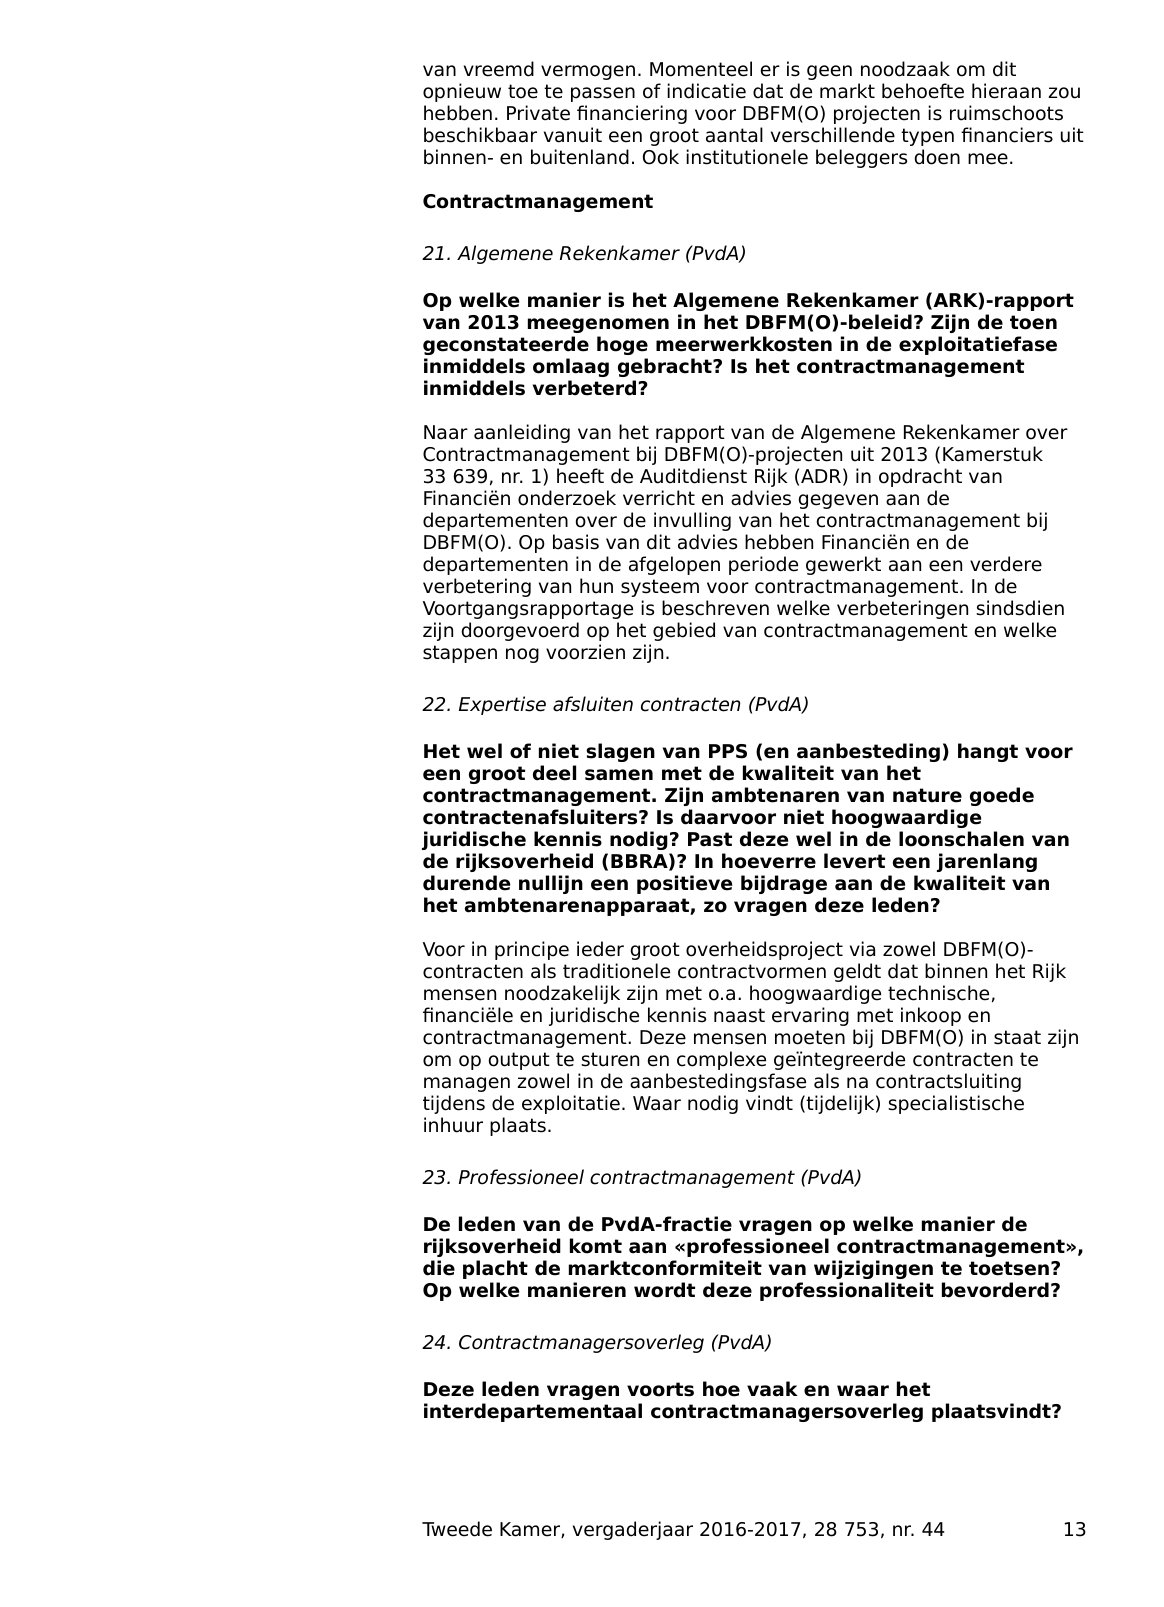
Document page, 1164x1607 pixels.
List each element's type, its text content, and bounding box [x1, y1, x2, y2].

text Naar aanleiding van het rapport van de Algemene Rekenkamer over Contractmanagement bij DBFM(O)-projecten uit 2013 (Kamerstuk 33 639, nr. 1) heeft de Auditdienst Rijk (ADR) in opdracht van Financiën onderzoek verricht en advies gegeven aan de departementen over de invulling van het contractmanagement bij DBFM(O). Op basis van dit advies hebben Financiën en de departementen in de afgelopen periode gewerkt aan een verdere verbetering van hun systeem voor contractmanagement. In de Voortgangsrapportage is beschreven welke verbeteringen sindsdien zijn doorgevoerd op het gebied van contractmanagement en welke stappen nog voorzien zijn. [422, 422, 1087, 664]
subtitle Contractmanagement [422, 191, 1087, 213]
subtitle 24. Contractmanagersoverleg (PvdA) [422, 1332, 1087, 1354]
text Op welke manier is het Algemene Rekenkamer (ARK)-rapport van 2013 meegenomen in het DBFM(O)-beleid? Zijn de toen geconstateerde hoge meerwerkkosten in de exploitatiefase inmiddels omlaag gebracht? Is het contractmanagement inmiddels verbeterd? [422, 290, 1087, 400]
text van vreemd vermogen. Momenteel er is geen noodzaak om dit opnieuw toe te passen of indicatie dat de markt behoefte hieraan zou hebben. Private financiering voor DBFM(O) projecten is ruimschoots beschikbaar vanuit een groot aantal verschillende typen financiers uit binnen- en buitenland. Ook institutionele beleggers doen mee. [422, 59, 1087, 169]
text Voor in principe ieder groot overheidsproject via zowel DBFM(O)-contracten als traditionele contractvormen geldt dat binnen het Rijk mensen noodzakelijk zijn met o.a. hoogwaardige technische, financiële en juridische kennis naast ervaring met inkoop en contractmanagement. Deze mensen moeten bij DBFM(O) in staat zijn om op output te sturen en complexe geïntegreerde contracten te managen zowel in de aanbestedingsfase als na contractsluiting tijdens de exploitatie. Waar nodig vindt (tijdelijk) specialistische inhuur plaats. [422, 939, 1087, 1137]
subtitle 22. Expertise afsluiten contracten (PvdA) [422, 694, 1087, 716]
subtitle 23. Professioneel contractmanagement (PvdA) [422, 1167, 1087, 1189]
text De leden van de PvdA-fractie vragen op welke manier de rijksoverheid komt aan «professioneel contractmanagement», die placht de marktconformiteit van wijzigingen te toetsen? Op welke manieren wordt deze professionaliteit bevorderd? [422, 1214, 1087, 1302]
text Deze leden vragen voorts hoe vaak en waar het interdepartementaal contractmanagersoverleg plaatsvindt? [422, 1379, 1087, 1423]
subtitle 21. Algemene Rekenkamer (PvdA) [422, 243, 1087, 265]
text Het wel of niet slagen van PPS (en aanbesteding) hangt voor een groot deel samen met de kwaliteit van het contractmanagement. Zijn ambtenaren van nature goede contractenafsluiters? Is daarvoor niet hoogwaardige juridische kennis nodig? Past deze wel in de loonschalen van de rijksoverheid (BBRA)? In hoeverre levert een jarenlang durende nullijn een positieve bijdrage aan de kwaliteit van het ambtenarenapparaat, zo vragen deze leden? [422, 741, 1087, 917]
